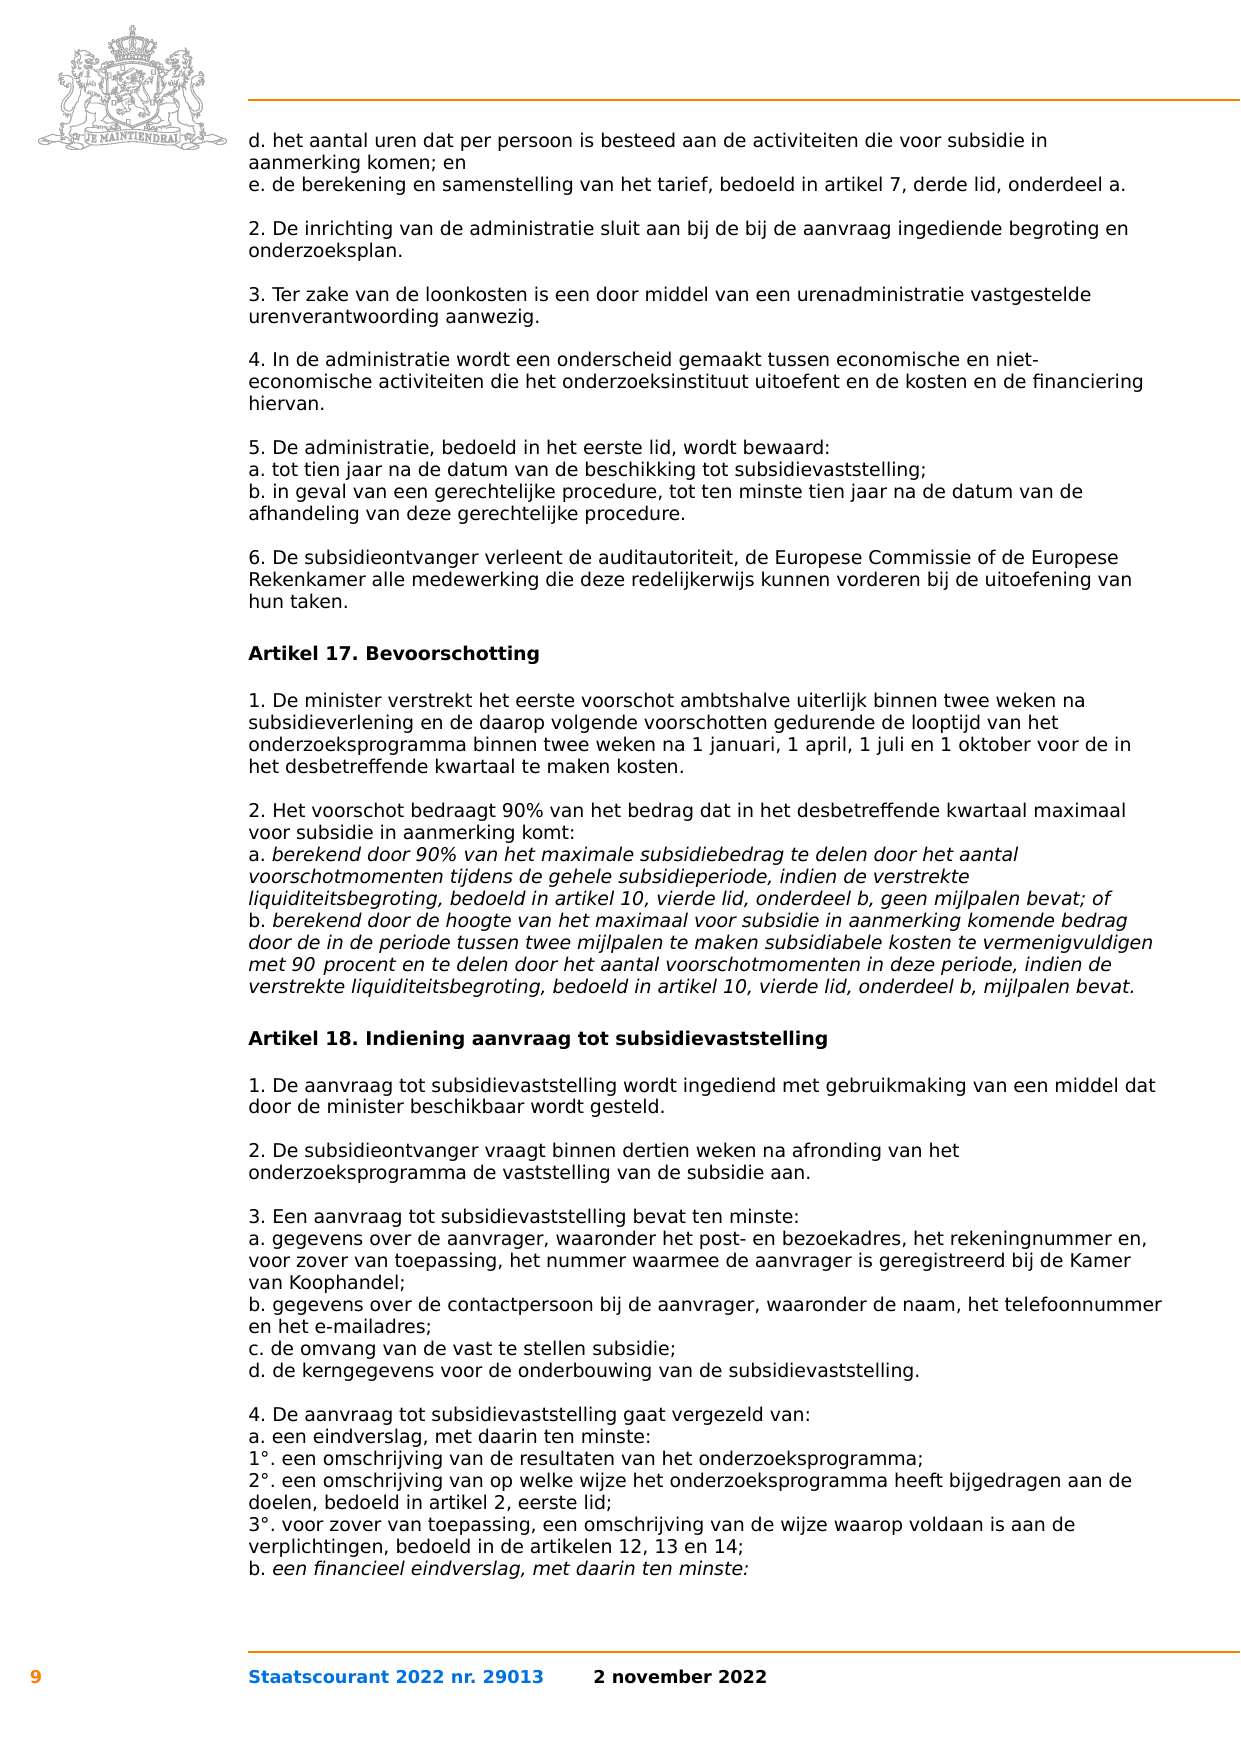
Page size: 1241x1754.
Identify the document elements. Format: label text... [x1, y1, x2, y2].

text d. de kerngegevens voor de onderbouwing van de subsidievaststelling. [248, 1360, 1163, 1382]
text 3°. voor zover van toepassing, een omschrijving van de wijze waarop voldaan is aan de verplichtingen, bedoeld in de artikelen 12, 13 en 14; [248, 1514, 1163, 1558]
subtitle Artikel 17. Bevoorschotting [248, 643, 1163, 665]
text b. gegevens over de contactpersoon bij de aanvrager, waaronder de naam, het telefoonnummer en het e-mailadres; [248, 1294, 1163, 1338]
text 2. Het voorschot bedraagt 90% van het bedrag dat in het desbetreffende kwartaal maximaal voor subsidie in aanmerking komt: [248, 800, 1163, 844]
subtitle Artikel 18. Indiening aanvraag tot subsidievaststelling [248, 1027, 1163, 1049]
text 6. De subsidieontvanger verleent de auditautoriteit, de Europese Commissie of de Europese Rekenkamer alle medewerking die deze redelijkerwijs kunnen vorderen bij de uitoefening van hun taken. [248, 547, 1163, 613]
text 4. De aanvraag tot subsidievaststelling gaat vergezeld van: [248, 1404, 1163, 1426]
text b. een financieel eindverslag, met daarin ten minste: [248, 1558, 1163, 1580]
text 3. Ter zake van de loonkosten is een door middel van een urenadministratie vastgestelde urenverantwoording aanwezig. [248, 283, 1163, 327]
text a. gegevens over de aanvrager, waaronder het post- en bezoekadres, het rekeningnummer en, voor zover van toepassing, het nummer waarmee de aanvrager is geregistreerd bij de Kamer van Koophandel; [248, 1228, 1163, 1294]
text 3. Een aanvraag tot subsidievaststelling bevat ten minste: [248, 1206, 1163, 1228]
text 2. De inrichting van de administratie sluit aan bij de bij de aanvraag ingediende begroting en onderzoeksplan. [248, 218, 1163, 262]
text c. de omvang van de vast te stellen subsidie; [248, 1338, 1163, 1360]
text a. berekend door 90% van het maximale subsidiebedrag te delen door het aantal voorschotmomenten tijdens de gehele subsidieperiode, indien de verstrekte liquiditeitsbegroting, bedoeld in artikel 10, vierde lid, onderdeel b, geen mijlpalen bevat; of [248, 844, 1163, 909]
picture [38, 25, 227, 150]
text 2. De subsidieontvanger vraagt binnen dertien weken na afronding van het onderzoeksprogramma de vaststelling van de subsidie aan. [248, 1140, 1163, 1184]
text a. een eindverslag, met daarin ten minste: [248, 1426, 1163, 1448]
text 2°. een omschrijving van op welke wijze het onderzoeksprogramma heeft bijgedragen aan de doelen, bedoeld in artikel 2, eerste lid; [248, 1470, 1163, 1514]
text 1°. een omschrijving van de resultaten van het onderzoeksprogramma; [248, 1448, 1163, 1470]
text 1. De aanvraag tot subsidievaststelling wordt ingediend met gebruikmaking van een middel dat door de minister beschikbaar wordt gesteld. [248, 1074, 1163, 1118]
text b. in geval van een gerechtelijke procedure, tot ten minste tien jaar na de datum van de afhandeling van deze gerechtelijke procedure. [248, 481, 1163, 525]
text 1. De minister verstrekt het eerste voorschot ambtshalve uiterlijk binnen twee weken na subsidieverlening en de daarop volgende voorschotten gedurende de looptijd van het onderzoeksprogramma binnen twee weken na 1 januari, 1 april, 1 juli en 1 oktober voor de in het desbetreffende kwartaal te maken kosten. [248, 690, 1163, 778]
text b. berekend door de hoogte van het maximaal voor subsidie in aanmerking komende bedrag door de in de periode tussen twee mijlpalen te maken subsidiabele kosten te vermenigvuldigen met 90 procent en te delen door het aantal voorschotmomenten in deze periode, indien de verstrekte liquiditeitsbegroting, bedoeld in artikel 10, vierde lid, onderdeel b, mijlpalen bevat. [248, 909, 1163, 997]
text d. het aantal uren dat per persoon is besteed aan de activiteiten die voor subsidie in aanmerking komen; en [248, 130, 1163, 174]
text e. de berekening en samenstelling van het tarief, bedoeld in artikel 7, derde lid, onderdeel a. [248, 174, 1163, 196]
text 4. In de administratie wordt een onderscheid gemaakt tussen economische en niet-economische activiteiten die het onderzoeksinstituut uitoefent en de kosten en de financiering hiervan. [248, 349, 1163, 415]
text a. tot tien jaar na de datum van de beschikking tot subsidievaststelling; [248, 459, 1163, 481]
text 5. De administratie, bedoeld in het eerste lid, wordt bewaard: [248, 437, 1163, 459]
